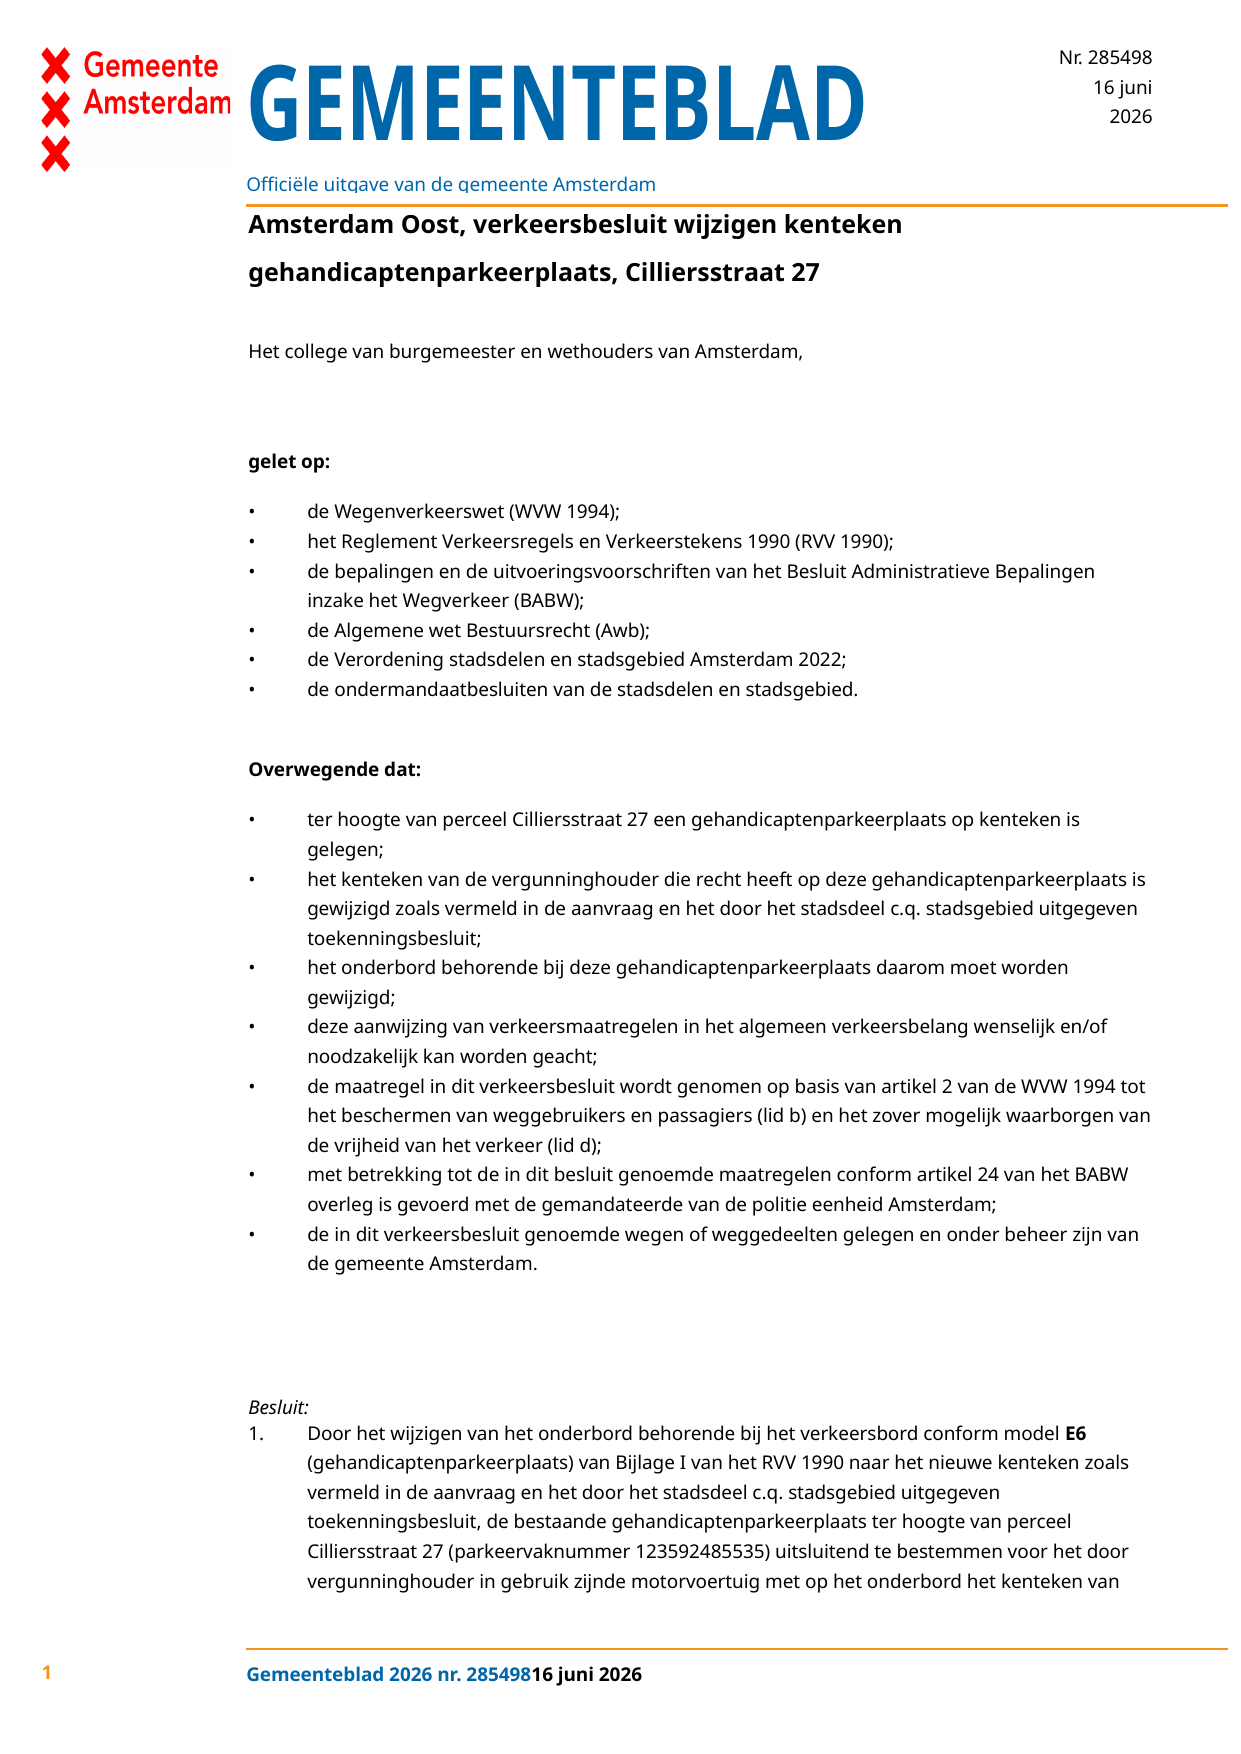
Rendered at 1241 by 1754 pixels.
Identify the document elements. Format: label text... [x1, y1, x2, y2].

list de Wegenverkeerswet (WVW 1994); [248, 499, 1152, 524]
text Amsterdam Oost, verkeersbesluit wijzigen kenteken gehandicaptenparkeerplaats, Cilliersstraat 27 [248, 207, 1152, 288]
list de in dit verkeersbesluit genoemde wegen of weggedeelten gelegen en onder beheer zijn van de gemeente Amsterdam. [248, 1221, 1152, 1276]
text Overwegende dat: [248, 756, 1152, 782]
list de maatregel in dit verkeersbesluit wordt genomen op basis van artikel 2 van de WVW 1994 tot het beschermen van weggebruikers en passagiers (lid b) en het zover mogelijk waarborgen van de vrijheid van het verkeer (lid d); [248, 1073, 1152, 1158]
list deze aanwijzing van verkeersmaatregelen in het algemeen verkeersbelang wenselijk en/of noodzakelijk kan worden geacht; [248, 1014, 1152, 1069]
list de Algemene wet Bestuursrecht (Awb); [248, 617, 1152, 643]
text Besluit: [248, 1394, 1152, 1420]
text gelet op: [248, 448, 1152, 474]
list ter hoogte van perceel Cilliersstraat 27 een gehandicaptenparkeerplaats op kenteken is gelegen; [248, 807, 1152, 862]
list de bepalingen en de uitvoeringsvoorschriften van het Besluit Administratieve Bepalingen inzake het Wegverkeer (BABW); [248, 558, 1152, 613]
list de Verordening stadsdelen en stadsgebied Amsterdam 2022; [248, 647, 1152, 672]
list Door het wijzigen van het onderbord behorende bij het verkeersbord conform model E6 (gehandicaptenparkeerplaats) van Bijlage I van het RVV 1990 naar het nieuwe kenteken zoals vermeld in de aanvraag en het door het stadsdeel c.q. stadsgebied uitgegeven toekenningsbesluit, de bestaande gehandicaptenparkeerplaats ter hoogte van perceel Cilliersstraat 27 (parkeervaknummer 123592485535) uitsluitend te bestemmen voor het door vergunninghouder in gebruik zijnde motorvoertuig met op het onderbord het kenteken van [248, 1420, 1152, 1594]
list het kenteken van de vergunninghouder die recht heeft op deze gehandicaptenparkeerplaats is gewijzigd zoals vermeld in de aanvraag en het door het stadsdeel c.q. stadsgebied uitgegeven toekenningsbesluit; [248, 866, 1152, 951]
list de ondermandaatbesluiten van de stadsdelen en stadsgebied. [248, 676, 1152, 702]
text Het college van burgemeester en wethouders van Amsterdam, [248, 339, 1152, 364]
list het onderbord behorende bij deze gehandicaptenparkeerplaats daarom moet worden gewijzigd; [248, 954, 1152, 1010]
list met betrekking tot de in dit besluit genoemde maatregelen conform artikel 24 van het BABW overleg is gevoerd met de gemandateerde van de politie eenheid Amsterdam; [248, 1162, 1152, 1217]
list het Reglement Verkeersregels en Verkeerstekens 1990 (RVV 1990); [248, 528, 1152, 554]
picture [41, 47, 231, 172]
